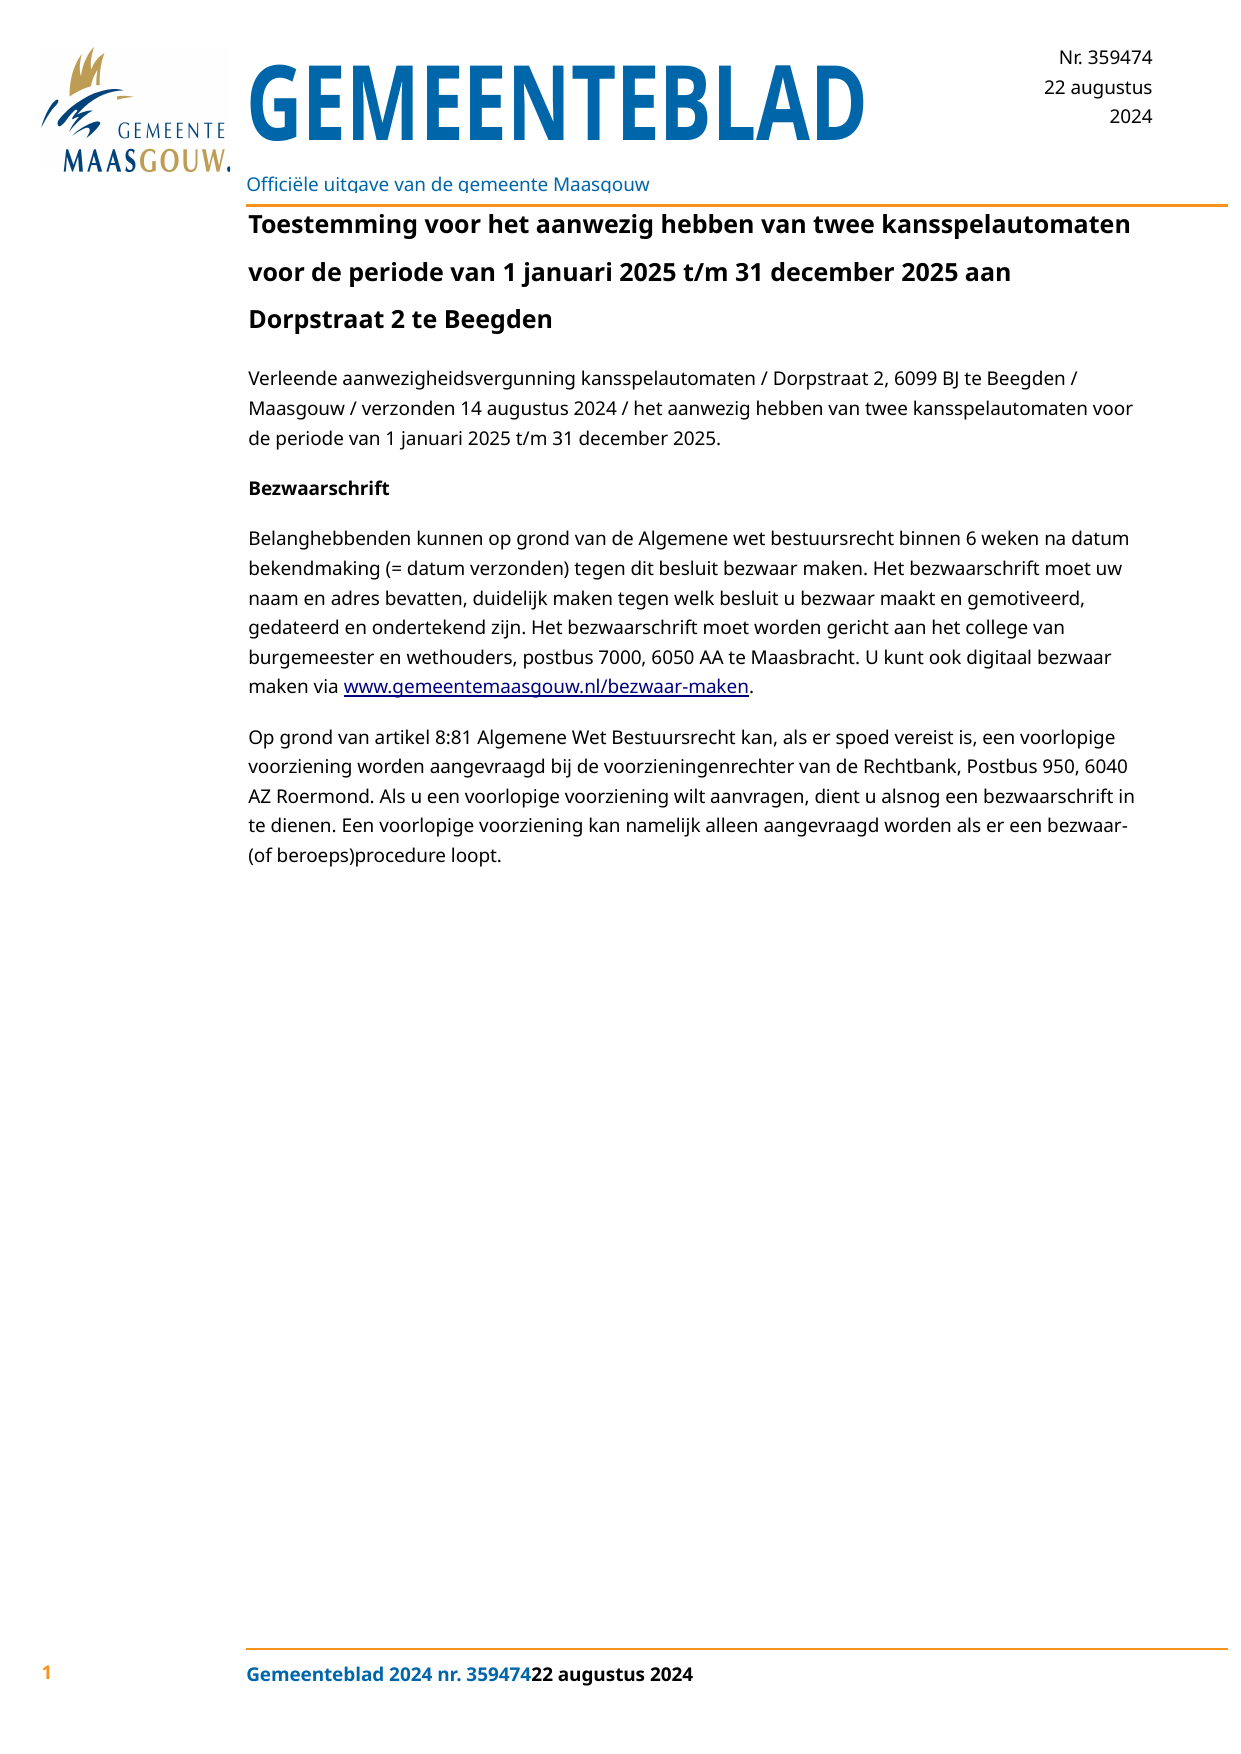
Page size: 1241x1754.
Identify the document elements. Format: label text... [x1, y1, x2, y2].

text Op grond van artikel 8:81 Algemene Wet Bestuursrecht kan, als er spoed vereist is, een voorlopige voorziening worden aangevraagd bij de voorzieningenrechter van de Rechtbank, Postbus 950, 6040 AZ Roermond. Als u een voorlopige voorziening wilt aanvragen, dient u alsnog een bezwaarschrift in te dienen. Een voorlopige voorziening kan namelijk alleen aangevraagd worden als er een bezwaar- (of beroeps)procedure loopt. [248, 724, 1152, 868]
text Belanghebbenden kunnen op grond van de Algemene wet bestuursrecht binnen 6 weken na datum bekendmaking (= datum verzonden) tegen dit besluit bezwaar maken. Het bezwaarschrift moet uw naam en adres bevatten, duidelijk maken tegen welk besluit u bezwaar maakt en gemotiveerd, gedateerd en ondertekend zijn. Het bezwaarschrift moet worden gericht aan het college van burgemeester en wethouders, postbus 7000, 6050 AA te Maasbracht. U kunt ook digitaal bezwaar maken via www.gemeentemaasgouw.nl/bezwaar-maken. [248, 526, 1152, 699]
text Bezwaarschrift [248, 475, 1152, 501]
text Toestemming voor het aanwezig hebben van twee kansspelautomaten voor de periode van 1 januari 2025 t/m 31 december 2025 aan Dorpstraat 2 te Beegden [248, 207, 1152, 336]
text Verleende aanwezigheidsvergunning kansspelautomaten / Dorpstraat 2, 6099 BJ te Beegden / Maasgouw / verzonden 14 augustus 2024 / het aanwezig hebben van twee kansspelautomaten voor de periode van 1 januari 2025 t/m 31 december 2025. [248, 366, 1152, 450]
picture [41, 47, 231, 172]
